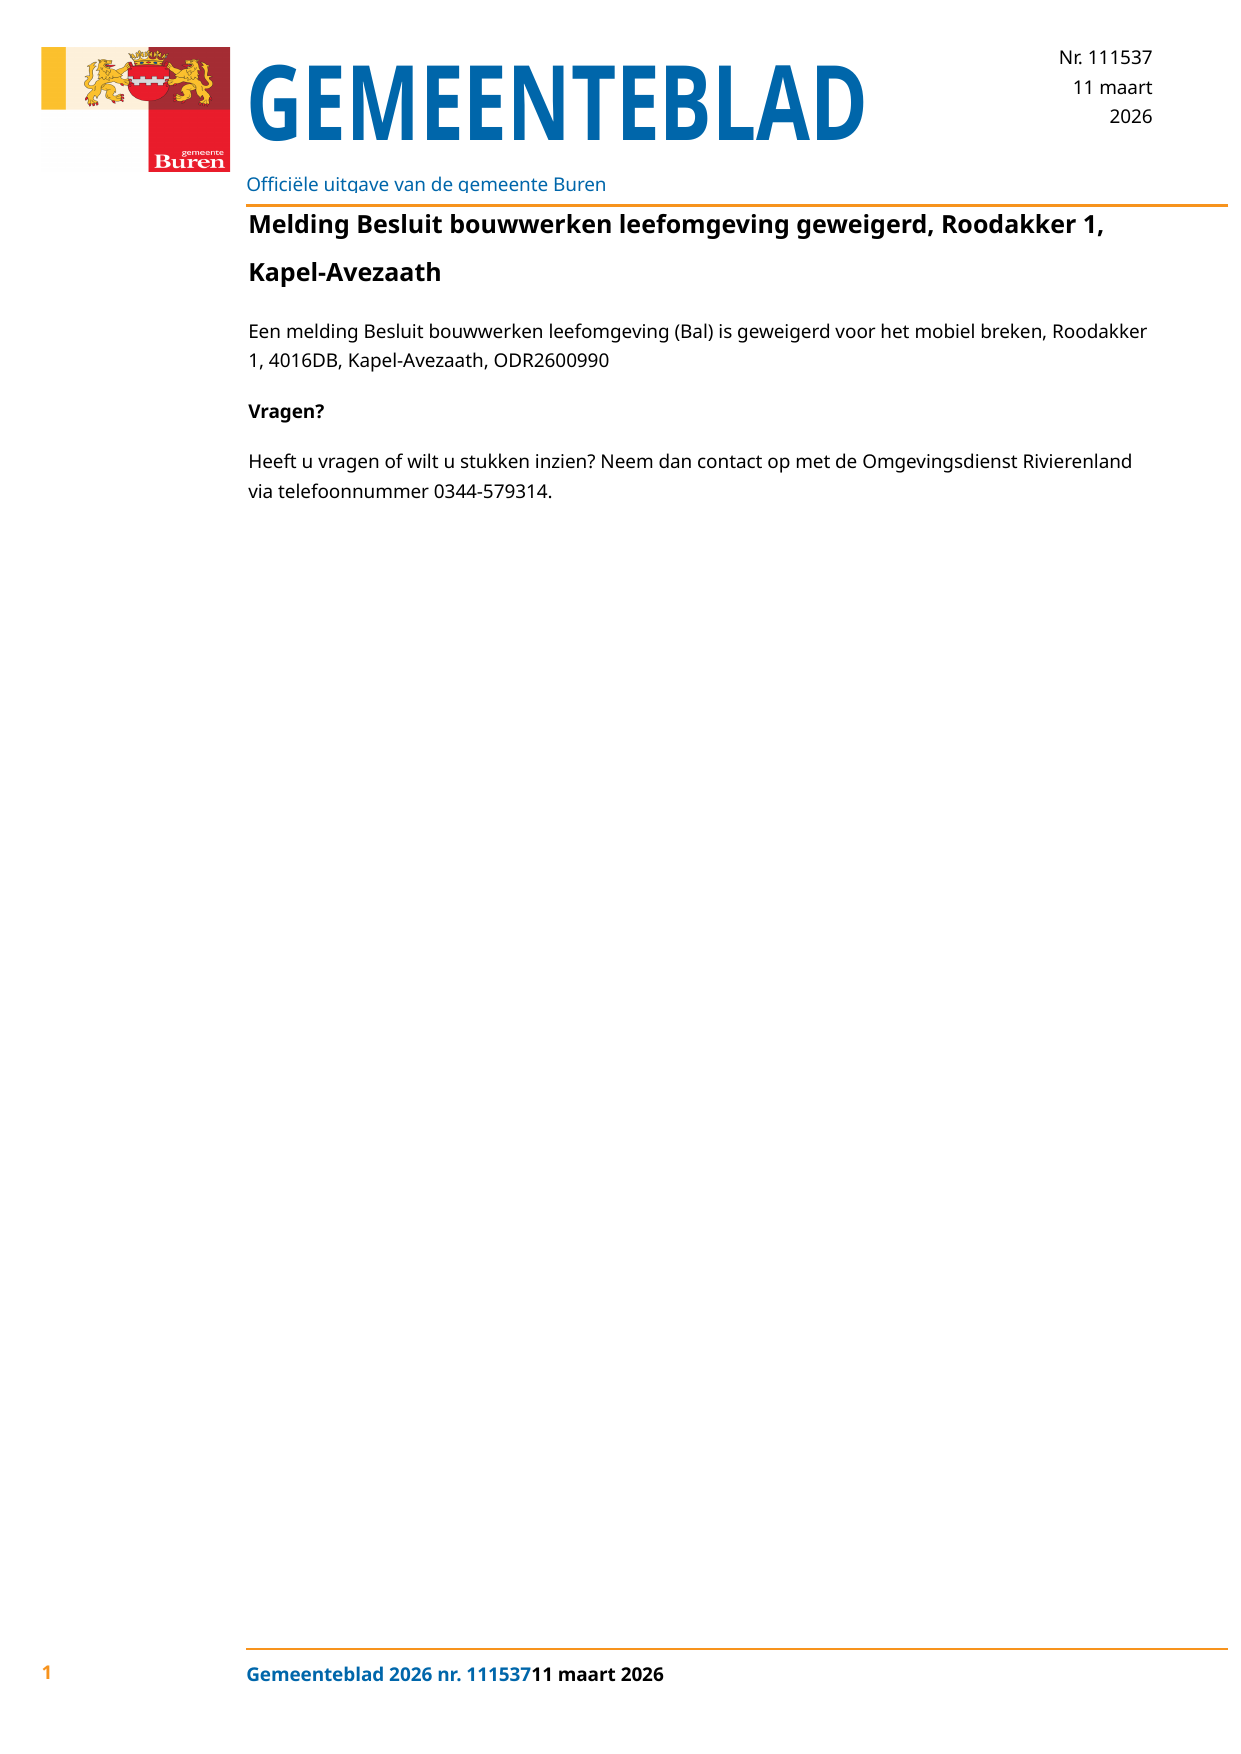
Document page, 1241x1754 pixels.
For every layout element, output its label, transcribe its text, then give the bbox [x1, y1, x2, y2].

text Vragen? [248, 398, 1152, 424]
text Heeft u vragen of wilt u stukken inzien? Neem dan contact op met de Omgevingsdienst Rivierenland via telefoonnummer 0344-579314. [248, 448, 1152, 504]
text Melding Besluit bouwwerken leefomgeving geweigerd, Roodakker 1, Kapel-Avezaath [248, 207, 1152, 288]
text Een melding Besluit bouwwerken leefomgeving (Bal) is geweigerd voor het mobiel breken, Roodakker 1, 4016DB, Kapel-Avezaath, ODR2600990 [248, 318, 1152, 373]
picture [41, 47, 231, 172]
